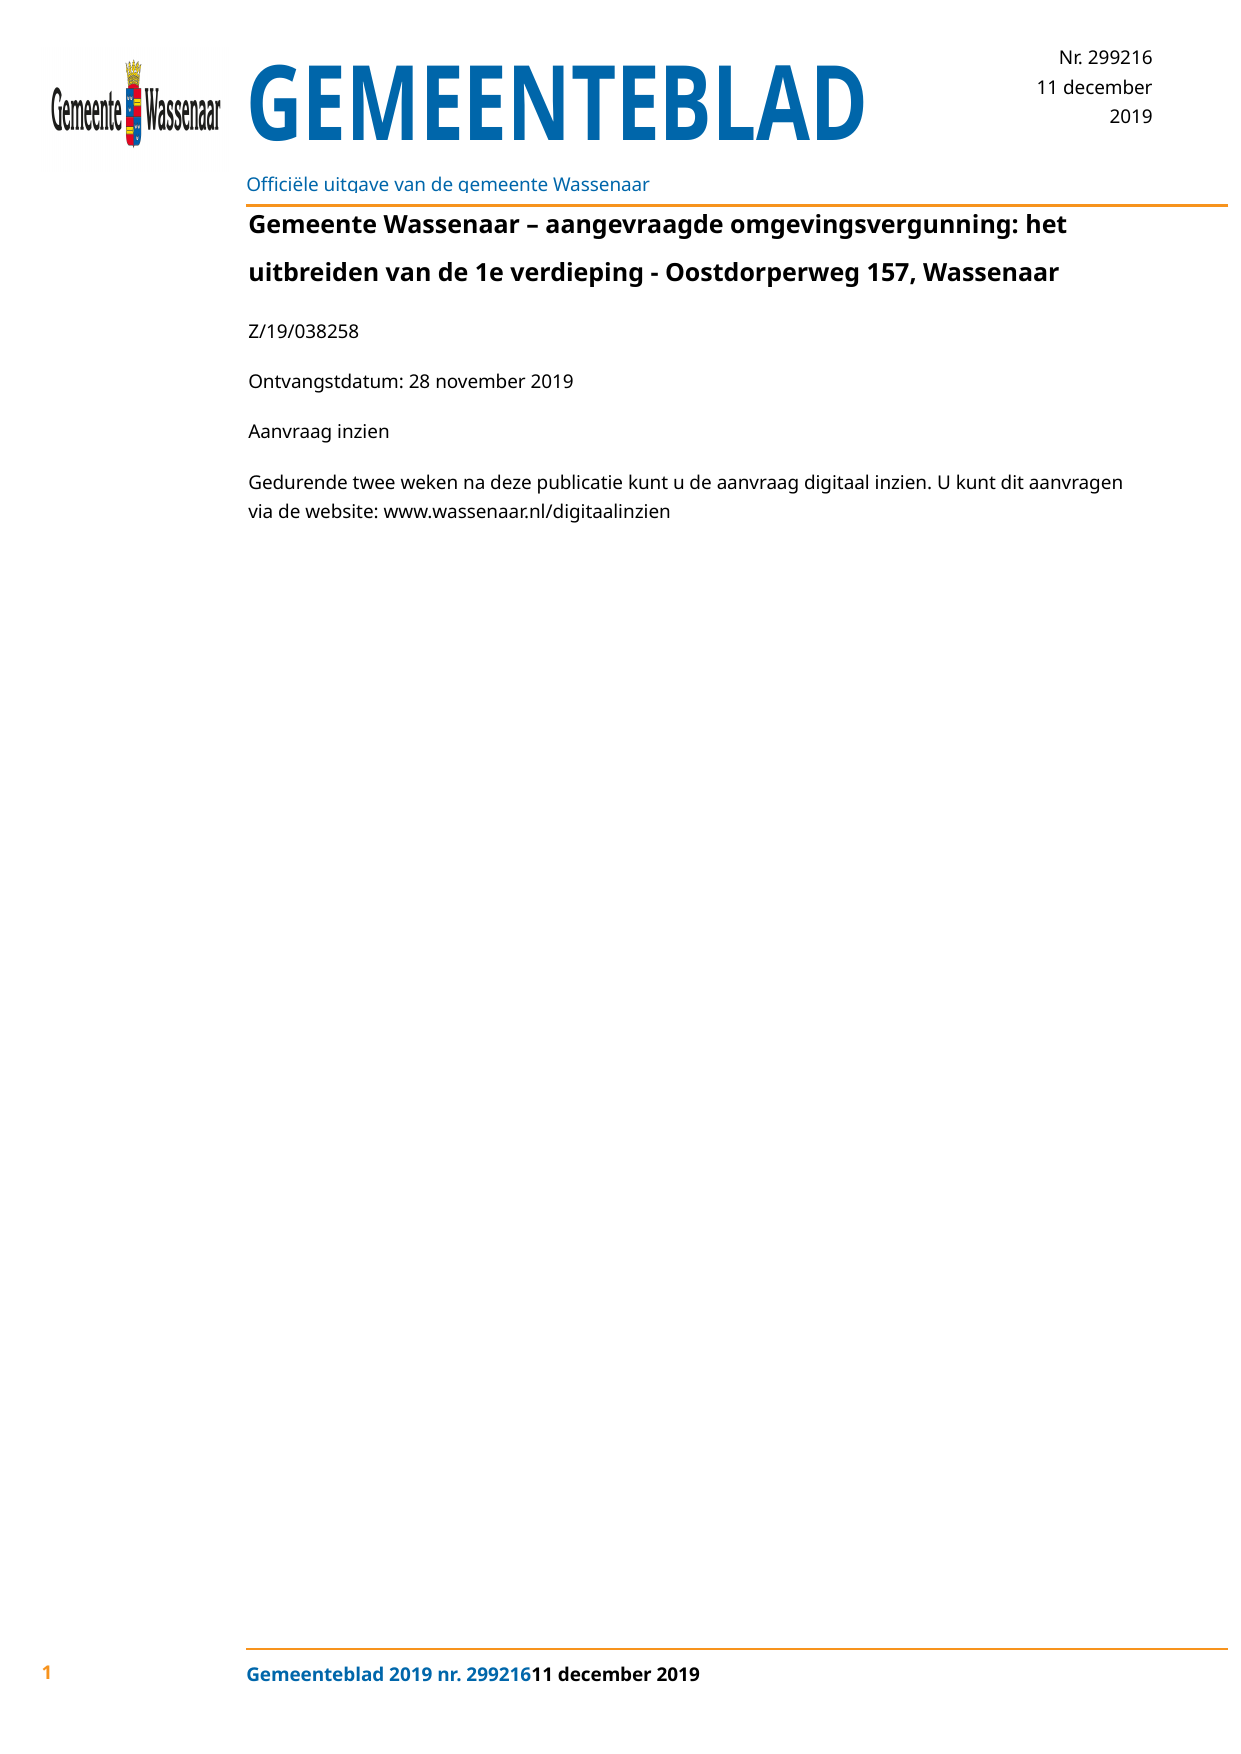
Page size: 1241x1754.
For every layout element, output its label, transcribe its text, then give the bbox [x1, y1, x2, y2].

picture [41, 47, 231, 172]
text Gemeente Wassenaar – aangevraagde omgevingsvergunning: het uitbreiden van de 1e verdieping - Oostdorperweg 157, Wassenaar [248, 207, 1152, 288]
text Aanvraag inzien [248, 419, 1152, 444]
text Ontvangstdatum: 28 november 2019 [248, 368, 1152, 394]
text Gedurende twee weken na deze publicatie kunt u de aanvraag digitaal inzien. U kunt dit aanvragen via de website: www.wassenaar.nl/digitaalinzien [248, 469, 1152, 524]
text Z/19/038258 [248, 318, 1152, 344]
